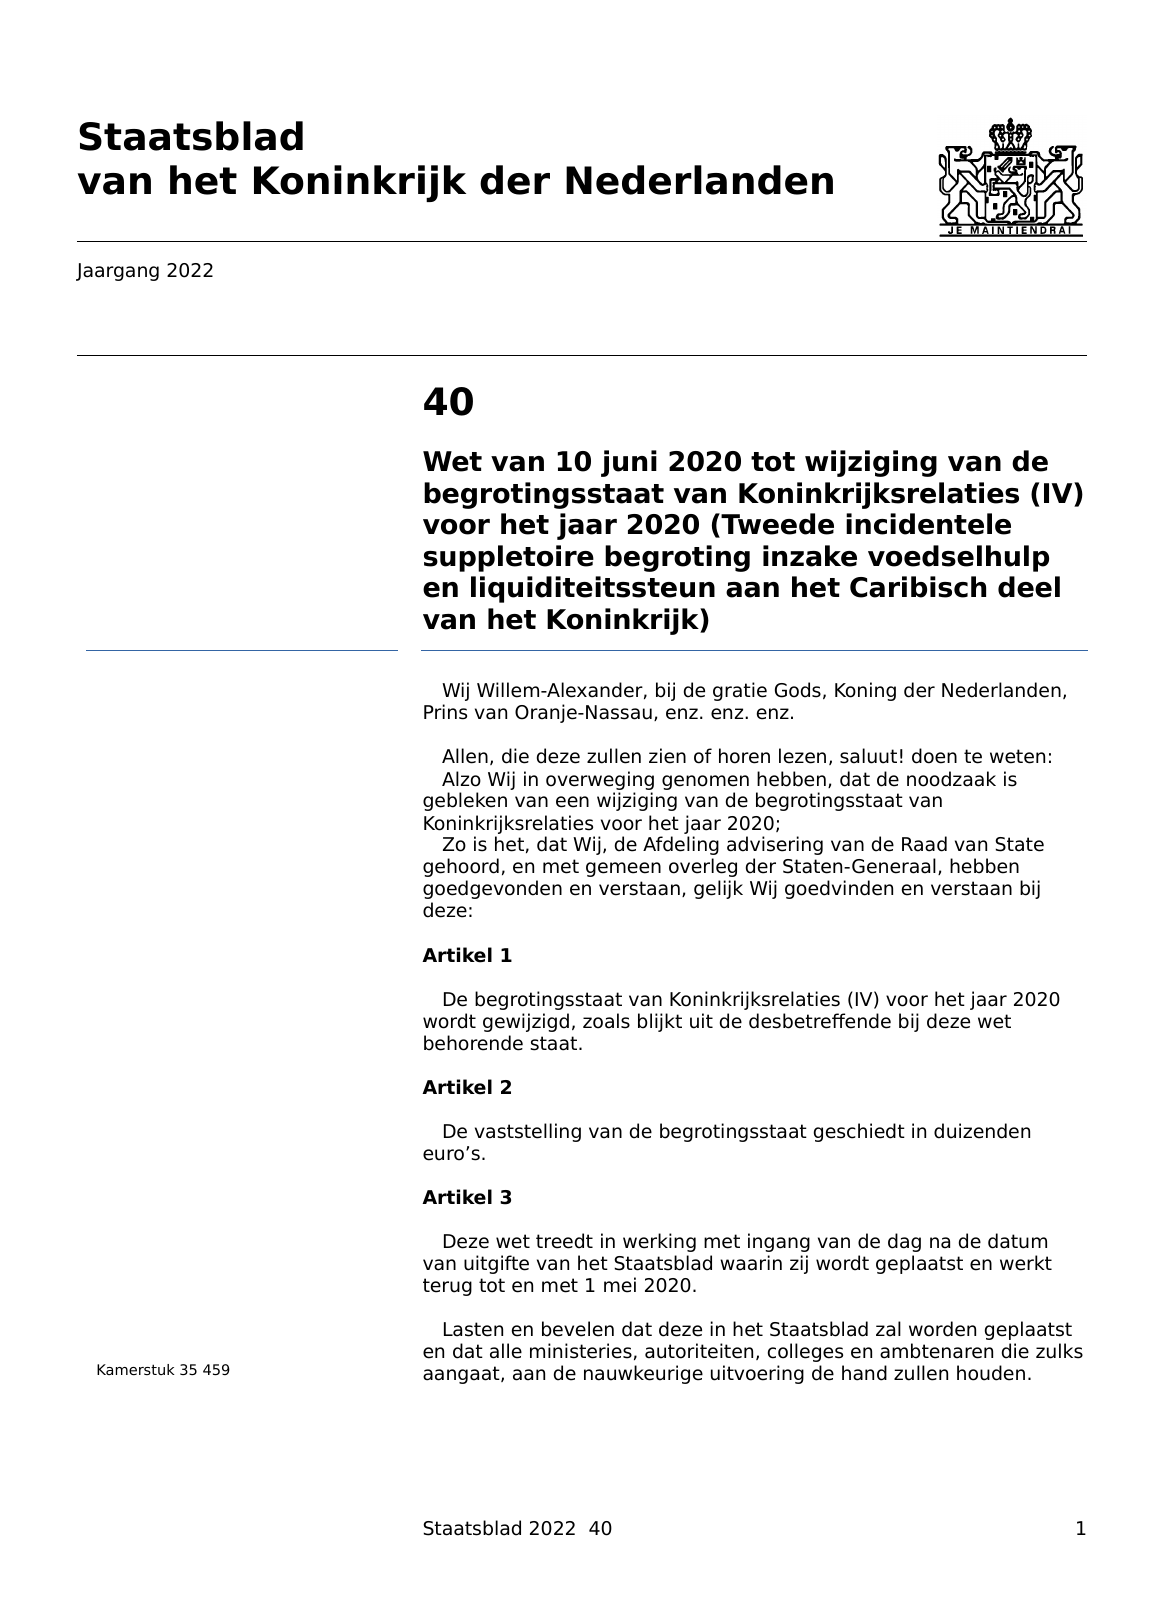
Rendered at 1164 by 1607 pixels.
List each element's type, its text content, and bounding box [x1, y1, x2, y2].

text Allen, die deze zullen zien of horen lezen, saluut! doen te weten: [422, 746, 1087, 768]
text De begrotingsstaat van Koninkrijksrelaties (IV) voor het jaar 2020 wordt gewijzigd, zoals blijkt uit de desbetreffende bij deze wet behorende staat. [422, 989, 1087, 1054]
text Kamerstuk 35 459 [77, 1362, 396, 1379]
subtitle Artikel 1 [422, 944, 1087, 966]
text Deze wet treedt in werking met ingang van de dag na de datum van uitgifte van het Staatsblad waarin zij wordt geplaatst en werkt terug tot en met 1 mei 2020. [422, 1231, 1087, 1297]
text Wij Willem-Alexander, bij de gratie Gods, Koning der Nederlanden, Prins van Oranje-Nassau, enz. enz. enz. [422, 680, 1087, 724]
text Wet van 10 juni 2020 tot wijziging van de begrotingsstaat van Koninkrijksrelaties (IV) voor het jaar 2020 (Tweede incidentele suppletoire begroting inzake voedselhulp en liquiditeitssteun aan het Caribisch deel van het Koninkrijk) [422, 447, 1087, 636]
table_header [886, 100, 1087, 241]
table_header Staatsblad van het Koninkrijk der Nederlanden [77, 100, 886, 241]
text Alzo Wij in overweging genomen hebben, dat de noodzaak is gebleken van een wijziging van de begrotingsstaat van Koninkrijksrelaties voor het jaar 2020; [422, 768, 1087, 834]
text Zo is het, dat Wij, de Afdeling advisering van de Raad van State gehoord, en met gemeen overleg der Staten-Generaal, hebben goedgevonden en verstaan, gelijk Wij goedvinden en verstaan bij deze: [422, 834, 1087, 922]
table_cell Jaargang 2022 [77, 242, 1087, 355]
subtitle Artikel 3 [422, 1187, 1087, 1209]
text De vaststelling van de begrotingsstaat geschiedt in duizenden euro’s. [422, 1121, 1087, 1165]
subtitle Artikel 2 [422, 1077, 1087, 1099]
subtitle 40 [422, 381, 1087, 424]
picture [936, 115, 1087, 240]
text Lasten en bevelen dat deze in het Staatsblad zal worden geplaatst en dat alle ministeries, autoriteiten, colleges en ambtenaren die zulks aangaat, aan de nauwkeurige uitvoering de hand zullen houden. [422, 1319, 1087, 1385]
